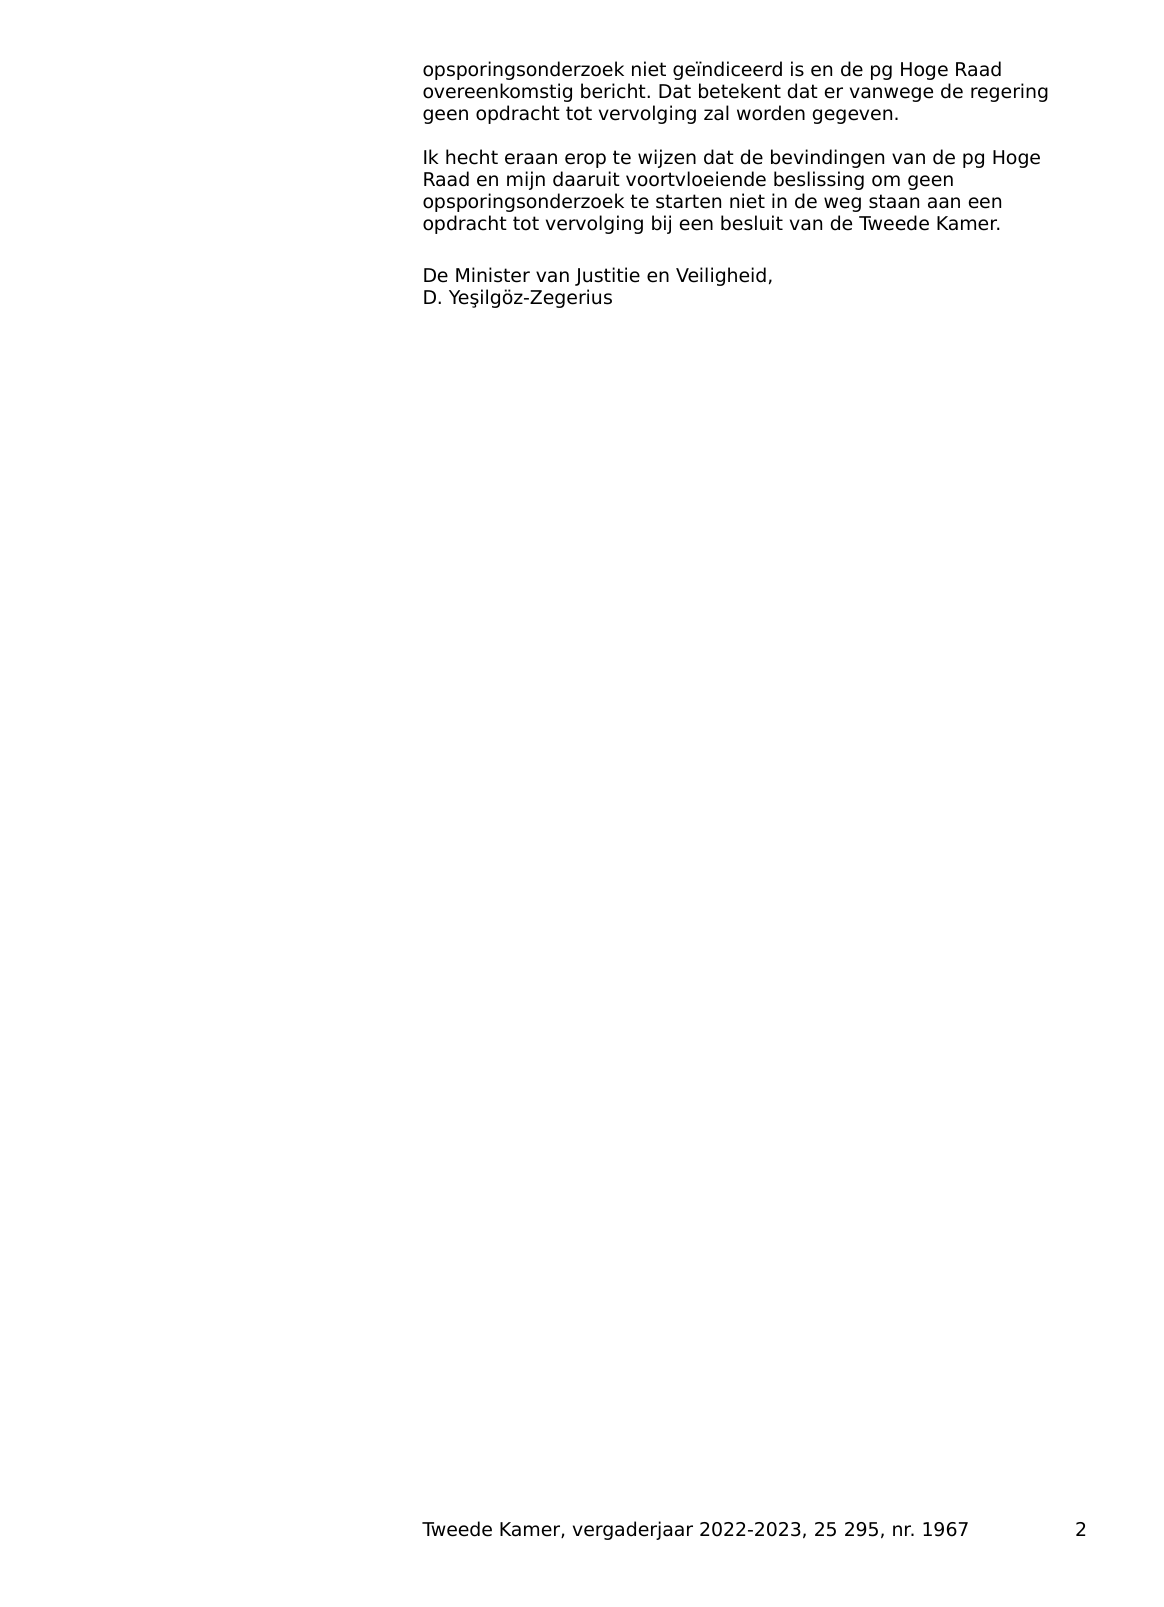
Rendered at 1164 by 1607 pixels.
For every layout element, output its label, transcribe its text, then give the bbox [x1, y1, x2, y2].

text Ik hecht eraan erop te wijzen dat de bevindingen van de pg Hoge Raad en mijn daaruit voortvloeiende beslissing om geen opsporingsonderzoek te starten niet in de weg staan aan een opdracht tot vervolging bij een besluit van de Tweede Kamer. [422, 147, 1087, 235]
text De Minister van Justitie en Veiligheid, D. Yeşilgöz-Zegerius [422, 265, 1087, 309]
text opsporingsonderzoek niet geïndiceerd is en de pg Hoge Raad overeenkomstig bericht. Dat betekent dat er vanwege de regering geen opdracht tot vervolging zal worden gegeven. [422, 59, 1087, 125]
